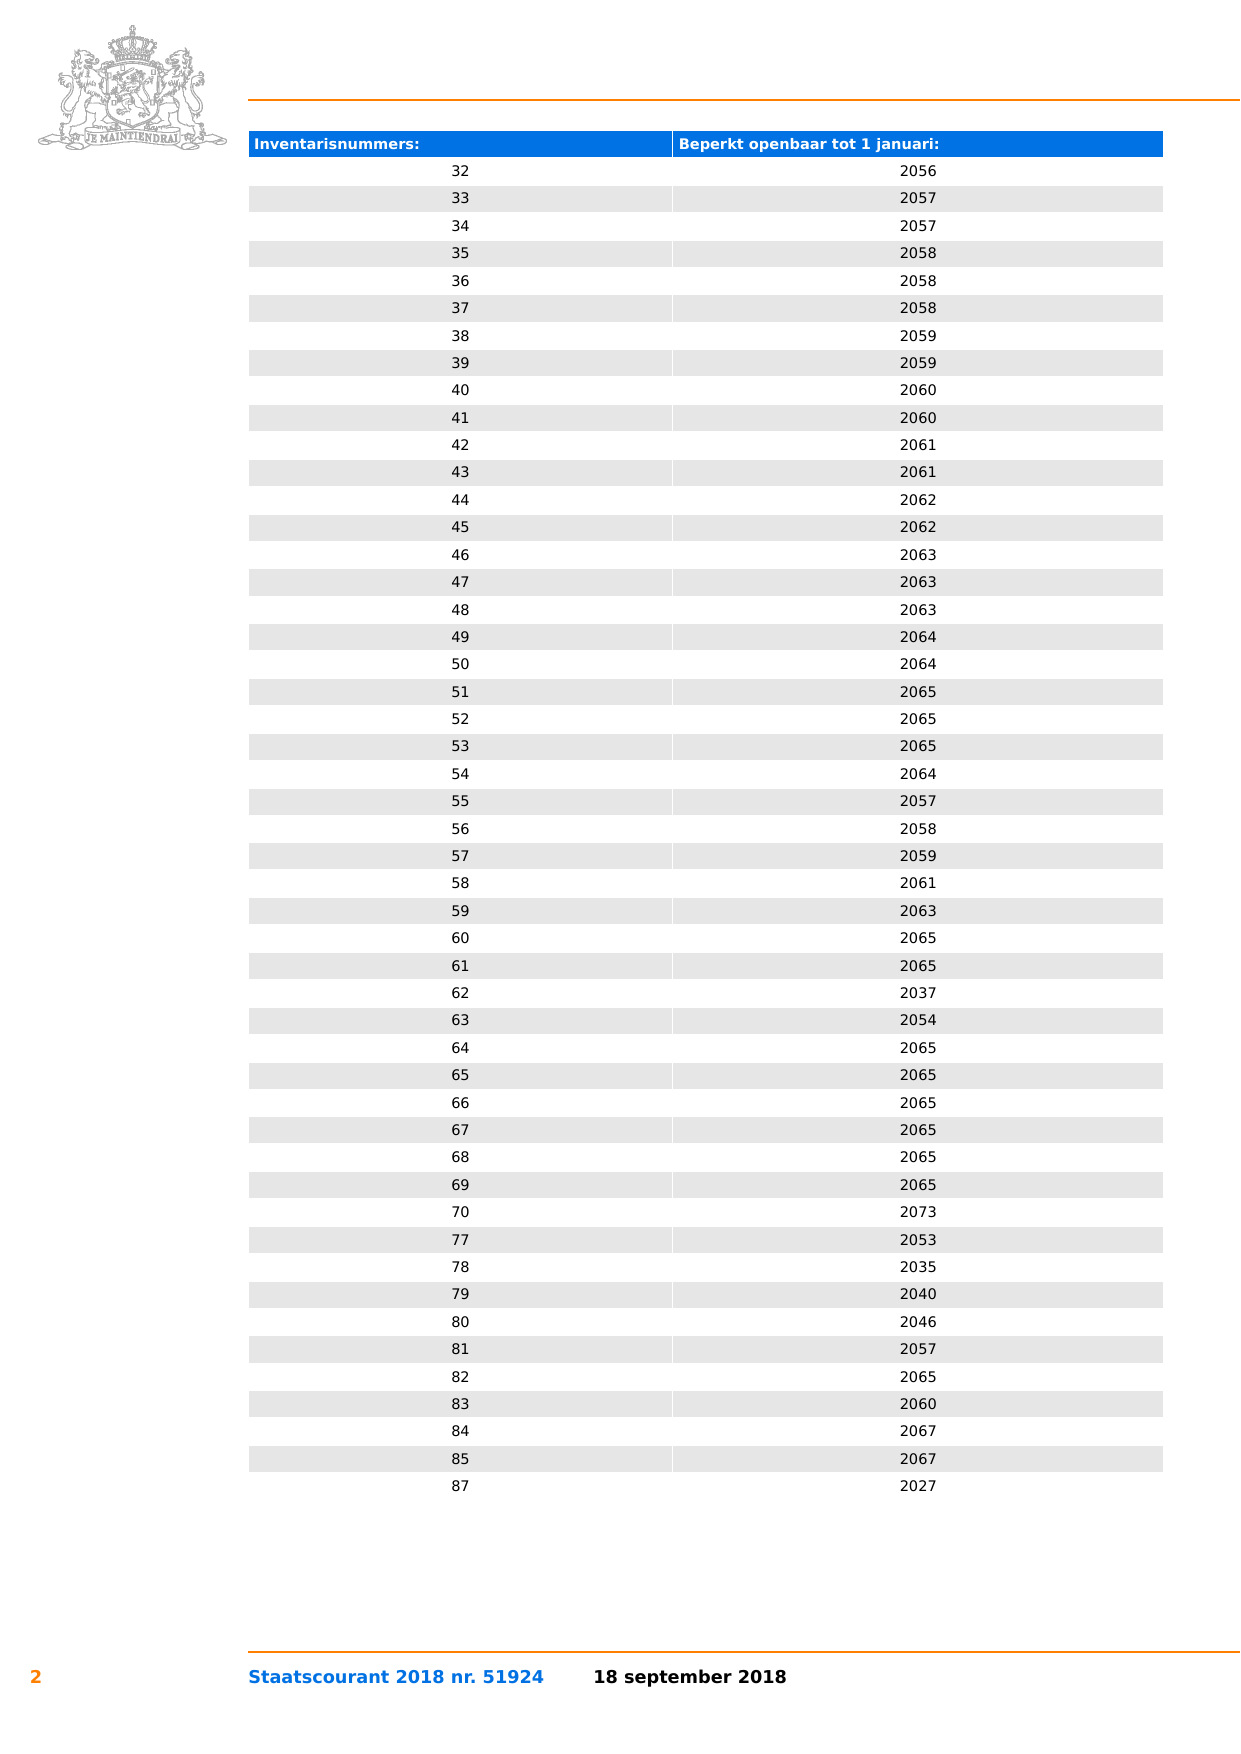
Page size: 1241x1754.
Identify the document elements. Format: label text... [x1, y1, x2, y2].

table_cell 48 [249, 597, 672, 623]
table_cell 50 [249, 651, 672, 678]
table_cell 2059 [673, 843, 1163, 869]
table_cell 2065 [673, 1063, 1163, 1089]
table_cell 60 [249, 925, 672, 952]
table_cell 2058 [673, 816, 1163, 842]
table_cell 45 [249, 515, 672, 541]
table_cell 78 [249, 1254, 672, 1281]
table_cell 67 [249, 1117, 672, 1143]
table_cell 79 [249, 1282, 672, 1308]
table_cell 2064 [673, 651, 1163, 678]
table_cell 58 [249, 871, 672, 897]
table_cell 64 [249, 1035, 672, 1061]
table_cell 42 [249, 432, 672, 459]
table_cell 68 [249, 1145, 672, 1171]
picture [38, 25, 227, 150]
table_cell 36 [249, 268, 672, 294]
table_header Beperkt openbaar tot 1 januari: [673, 131, 1163, 157]
table_cell 59 [249, 898, 672, 924]
table_cell 2037 [673, 980, 1163, 1007]
table_cell 2063 [673, 569, 1163, 596]
table_cell 2057 [673, 213, 1163, 239]
table_cell 2064 [673, 624, 1163, 650]
table_cell 44 [249, 487, 672, 513]
table_cell 52 [249, 706, 672, 733]
table_header Inventarisnummers: [249, 131, 672, 157]
table_cell 2058 [673, 268, 1163, 294]
table_cell 2065 [673, 1090, 1163, 1116]
table_cell 49 [249, 624, 672, 650]
table_cell 2062 [673, 515, 1163, 541]
table_cell 2053 [673, 1227, 1163, 1253]
table_cell 2067 [673, 1446, 1163, 1472]
table_cell 2027 [673, 1473, 1163, 1500]
table_cell 70 [249, 1199, 672, 1226]
table_cell 2059 [673, 350, 1163, 376]
table_cell 34 [249, 213, 672, 239]
table_cell 51 [249, 679, 672, 705]
table_cell 82 [249, 1364, 672, 1390]
table_cell 2058 [673, 295, 1163, 322]
table_cell 2058 [673, 241, 1163, 267]
table_cell 2067 [673, 1419, 1163, 1445]
table_cell 2065 [673, 1035, 1163, 1061]
table_cell 2059 [673, 323, 1163, 349]
table_cell 37 [249, 295, 672, 322]
table_cell 69 [249, 1172, 672, 1198]
table_cell 2065 [673, 925, 1163, 952]
table_cell 2054 [673, 1008, 1163, 1034]
table_cell 2057 [673, 789, 1163, 815]
table_cell 2060 [673, 1391, 1163, 1417]
table_cell 83 [249, 1391, 672, 1417]
table_cell 2065 [673, 706, 1163, 733]
table_cell 46 [249, 542, 672, 568]
table_cell 2040 [673, 1282, 1163, 1308]
table_cell 2057 [673, 1336, 1163, 1363]
table_cell 2060 [673, 378, 1163, 404]
table_cell 2063 [673, 597, 1163, 623]
table_cell 56 [249, 816, 672, 842]
table_cell 38 [249, 323, 672, 349]
table_cell 43 [249, 460, 672, 486]
table_cell 2063 [673, 542, 1163, 568]
table_cell 57 [249, 843, 672, 869]
table_cell 61 [249, 953, 672, 979]
table_cell 35 [249, 241, 672, 267]
table_cell 84 [249, 1419, 672, 1445]
table_cell 2061 [673, 460, 1163, 486]
table_cell 2073 [673, 1199, 1163, 1226]
table_cell 2065 [673, 1117, 1163, 1143]
table_cell 2065 [673, 1172, 1163, 1198]
table_cell 63 [249, 1008, 672, 1034]
table_cell 2061 [673, 871, 1163, 897]
table_cell 65 [249, 1063, 672, 1089]
table_cell 53 [249, 734, 672, 760]
table_cell 66 [249, 1090, 672, 1116]
table_cell 85 [249, 1446, 672, 1472]
table_cell 77 [249, 1227, 672, 1253]
table_cell 80 [249, 1309, 672, 1335]
table_cell 2046 [673, 1309, 1163, 1335]
table_cell 2065 [673, 953, 1163, 979]
table_cell 2065 [673, 679, 1163, 705]
table_cell 33 [249, 186, 672, 212]
table_cell 62 [249, 980, 672, 1007]
table_cell 47 [249, 569, 672, 596]
table_cell 2063 [673, 898, 1163, 924]
table_cell 2061 [673, 432, 1163, 459]
table_cell 40 [249, 378, 672, 404]
table_cell 41 [249, 405, 672, 431]
table_cell 2057 [673, 186, 1163, 212]
table_cell 2035 [673, 1254, 1163, 1281]
table_cell 2065 [673, 1145, 1163, 1171]
table_cell 2064 [673, 761, 1163, 787]
table_cell 87 [249, 1473, 672, 1500]
table_cell 2065 [673, 1364, 1163, 1390]
table_cell 32 [249, 158, 672, 185]
table_cell 2062 [673, 487, 1163, 513]
table_cell 81 [249, 1336, 672, 1363]
table_cell 2065 [673, 734, 1163, 760]
table_cell 2060 [673, 405, 1163, 431]
table_cell 55 [249, 789, 672, 815]
table_cell 54 [249, 761, 672, 787]
table_cell 39 [249, 350, 672, 376]
table_cell 2056 [673, 158, 1163, 185]
